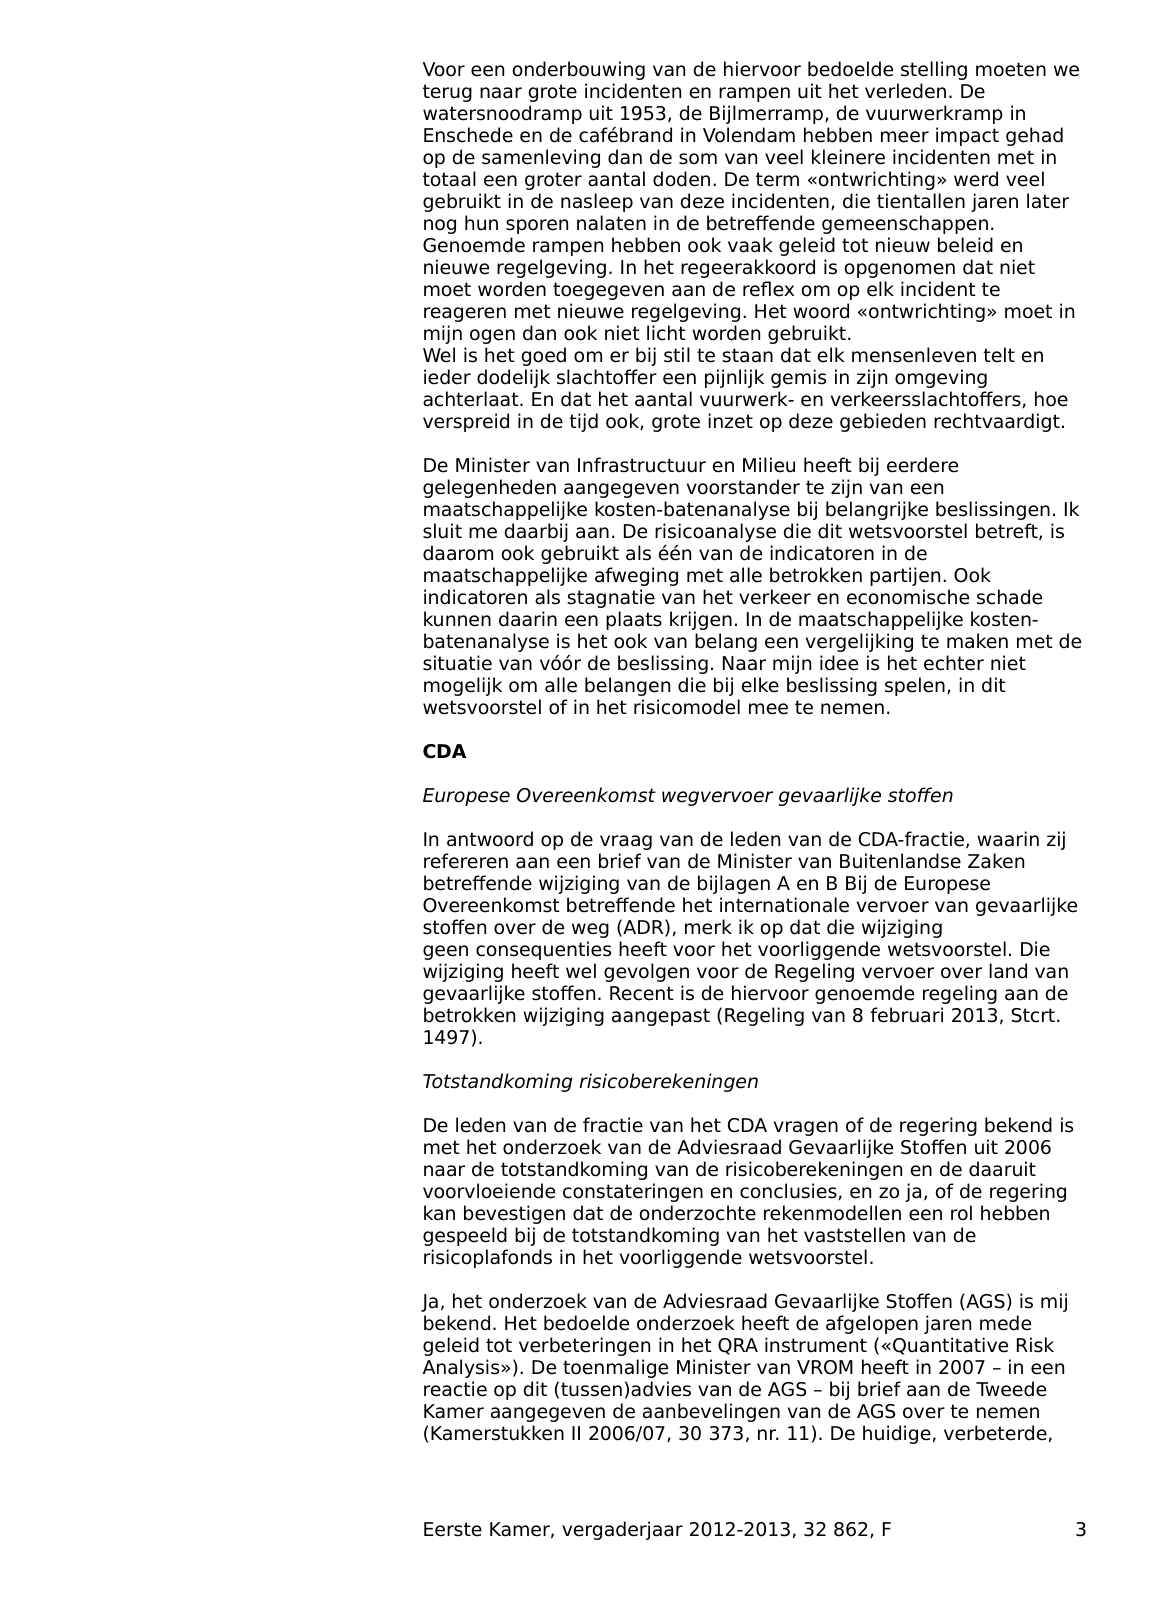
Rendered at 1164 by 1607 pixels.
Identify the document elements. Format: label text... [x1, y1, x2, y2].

text geen consequenties heeft voor het voorliggende wetsvoorstel. Die wijziging heeft wel gevolgen voor de Regeling vervoer over land van gevaarlijke stoffen. Recent is de hiervoor genoemde regeling aan de betrokken wijziging aangepast (Regeling van 8 februari 2013, Stcrt. 1497). [422, 939, 1087, 1049]
subtitle CDA [422, 741, 1087, 763]
text Voor een onderbouwing van de hiervoor bedoelde stelling moeten we terug naar grote incidenten en rampen uit het verleden. De watersnoodramp uit 1953, de Bijlmerramp, de vuurwerkramp in Enschede en de cafébrand in Volendam hebben meer impact gehad op de samenleving dan de som van veel kleinere incidenten met in totaal een groter aantal doden. De term «ontwrichting» werd veel gebruikt in de nasleep van deze incidenten, die tientallen jaren later nog hun sporen nalaten in de betreffende gemeenschappen. [422, 59, 1087, 235]
text Genoemde rampen hebben ook vaak geleid tot nieuw beleid en nieuwe regelgeving. In het regeerakkoord is opgenomen dat niet moet worden toegegeven aan de reflex om op elk incident te reageren met nieuwe regelgeving. Het woord «ontwrichting» moet in mijn ogen dan ook niet licht worden gebruikt. [422, 235, 1087, 345]
text De Minister van Infrastructuur en Milieu heeft bij eerdere gelegenheden aangegeven voorstander te zijn van een maatschappelijke kosten-batenanalyse bij belangrijke beslissingen. Ik sluit me daarbij aan. De risicoanalyse die dit wetsvoorstel betreft, is daarom ook gebruikt als één van de indicatoren in de maatschappelijke afweging met alle betrokken partijen. Ook indicatoren als stagnatie van het verkeer en economische schade kunnen daarin een plaats krijgen. In de maatschappelijke kosten-batenanalyse is het ook van belang een vergelijking te maken met de situatie van vóór de beslissing. Naar mijn idee is het echter niet mogelijk om alle belangen die bij elke beslissing spelen, in dit wetsvoorstel of in het risicomodel mee te nemen. [422, 455, 1087, 719]
text De leden van de fractie van het CDA vragen of de regering bekend is met het onderzoek van de Adviesraad Gevaarlijke Stoffen uit 2006 naar de totstandkoming van de risicoberekeningen en de daaruit voorvloeiende constateringen en conclusies, en zo ja, of de regering kan bevestigen dat de onderzochte rekenmodellen een rol hebben gespeeld bij de totstandkoming van het vaststellen van de risicoplafonds in het voorliggende wetsvoorstel. [422, 1115, 1087, 1269]
subtitle Totstandkoming risicoberekeningen [422, 1071, 1087, 1093]
subtitle Europese Overeenkomst wegvervoer gevaarlijke stoffen [422, 785, 1087, 807]
text In antwoord op de vraag van de leden van de CDA-fractie, waarin zij refereren aan een brief van de Minister van Buitenlandse Zaken betreffende wijziging van de bijlagen A en B Bij de Europese Overeenkomst betreffende het internationale vervoer van gevaarlijke stoffen over de weg (ADR), merk ik op dat die wijziging [422, 829, 1087, 939]
text Ja, het onderzoek van de Adviesraad Gevaarlijke Stoffen (AGS) is mij bekend. Het bedoelde onderzoek heeft de afgelopen jaren mede geleid tot verbeteringen in het QRA instrument («Quantitative Risk Analysis»). De toenmalige Minister van VROM heeft in 2007 – in een reactie op dit (tussen)advies van de AGS – bij brief aan de Tweede Kamer aangegeven de aanbevelingen van de AGS over te nemen (Kamerstukken II 2006/07, 30 373, nr. 11). De huidige, verbeterde, [422, 1291, 1087, 1445]
text Wel is het goed om er bij stil te staan dat elk mensenleven telt en ieder dodelijk slachtoffer een pijnlijk gemis in zijn omgeving achterlaat. En dat het aantal vuurwerk- en verkeersslachtoffers, hoe verspreid in de tijd ook, grote inzet op deze gebieden rechtvaardigt. [422, 345, 1087, 433]
